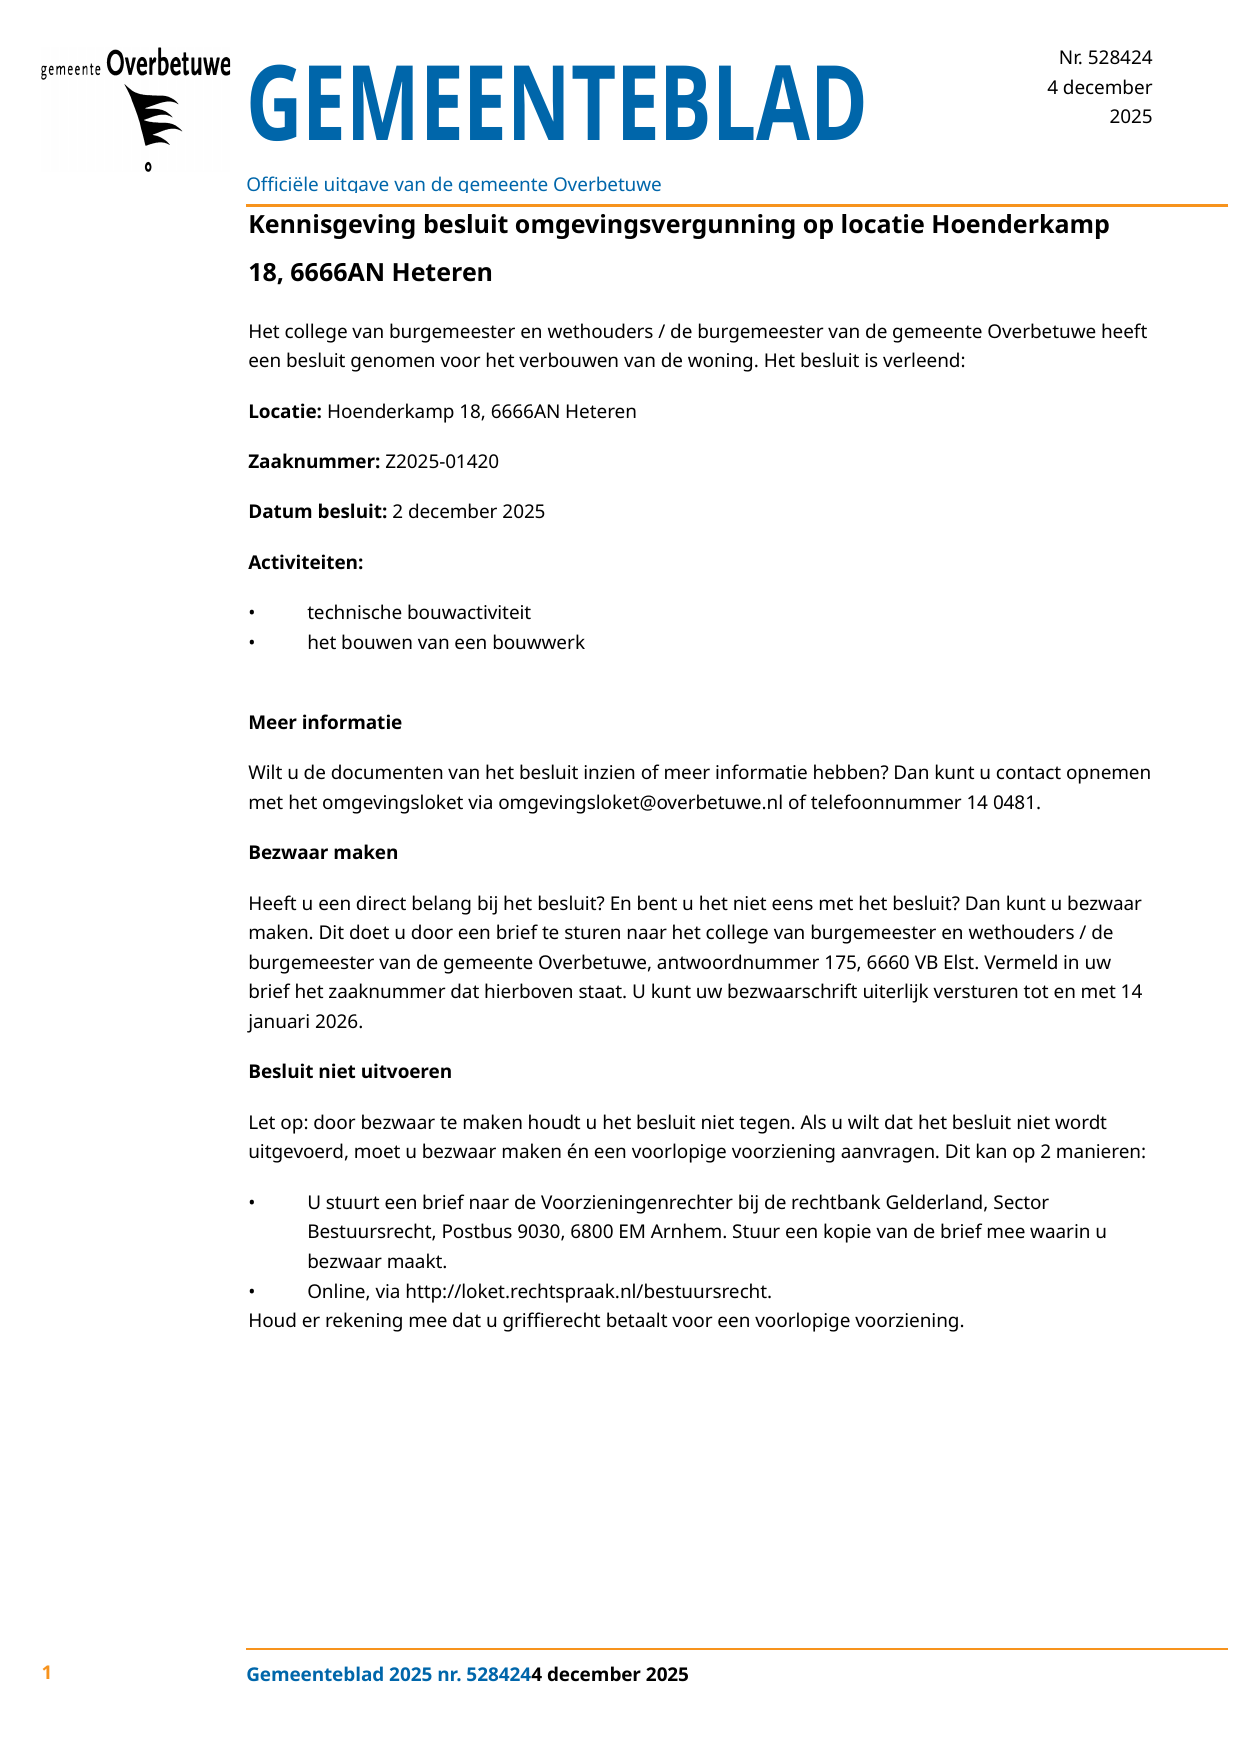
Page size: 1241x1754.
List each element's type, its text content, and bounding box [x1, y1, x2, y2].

text Locatie: Hoenderkamp 18, 6666AN Heteren [248, 398, 1152, 424]
picture [41, 47, 231, 172]
text Activiteiten: [248, 549, 1152, 575]
list het bouwen van een bouwwerk [248, 629, 1152, 655]
list U stuurt een brief naar de Voorzieningenrechter bij de rechtbank Gelderland, Sector Bestuursrecht, Postbus 9030, 6800 EM Arnhem. Stuur een kopie van de brief mee waarin u bezwaar maakt. [248, 1189, 1152, 1274]
list technische bouwactiviteit [248, 599, 1152, 625]
text Het college van burgemeester en wethouders / de burgemeester van de gemeente Overbetuwe heeft een besluit genomen voor het verbouwen van de woning. Het besluit is verleend: [248, 318, 1152, 373]
text Meer informatie [248, 709, 1152, 735]
text Besluit niet uitvoeren [248, 1059, 1152, 1084]
text Houd er rekening mee dat u griffierecht betaalt voor een voorlopige voorziening. [248, 1307, 1152, 1333]
text Zaaknummer: Z2025-01420 [248, 448, 1152, 474]
text Wilt u de documenten van het besluit inzien of meer informatie hebben? Dan kunt u contact opnemen met het omgevingsloket via omgevingsloket@overbetuwe.nl of telefoonnummer 14 0481. [248, 759, 1152, 815]
text Let op: door bezwaar te maken houdt u het besluit niet tegen. Als u wilt dat het besluit niet wordt uitgevoerd, moet u bezwaar maken én een voorlopige voorziening aanvragen. Dit kan op 2 manieren: [248, 1109, 1152, 1164]
text Kennisgeving besluit omgevingsvergunning op locatie Hoenderkamp 18, 6666AN Heteren [248, 207, 1152, 288]
text Datum besluit: 2 december 2025 [248, 499, 1152, 524]
list Online, via http://loket.rechtspraak.nl/bestuursrecht. [248, 1278, 1152, 1304]
text Bezwaar maken [248, 839, 1152, 865]
text Heeft u een direct belang bij het besluit? En bent u het niet eens met het besluit? Dan kunt u bezwaar maken. Dit doet u door een brief te sturen naar het college van burgemeester en wethouders / de burgemeester van de gemeente Overbetuwe, antwoordnummer 175, 6660 VB Elst. Vermeld in uw brief het zaaknummer dat hierboven staat. U kunt uw bezwaarschrift uiterlijk versturen tot en met 14 januari 2026. [248, 890, 1152, 1034]
